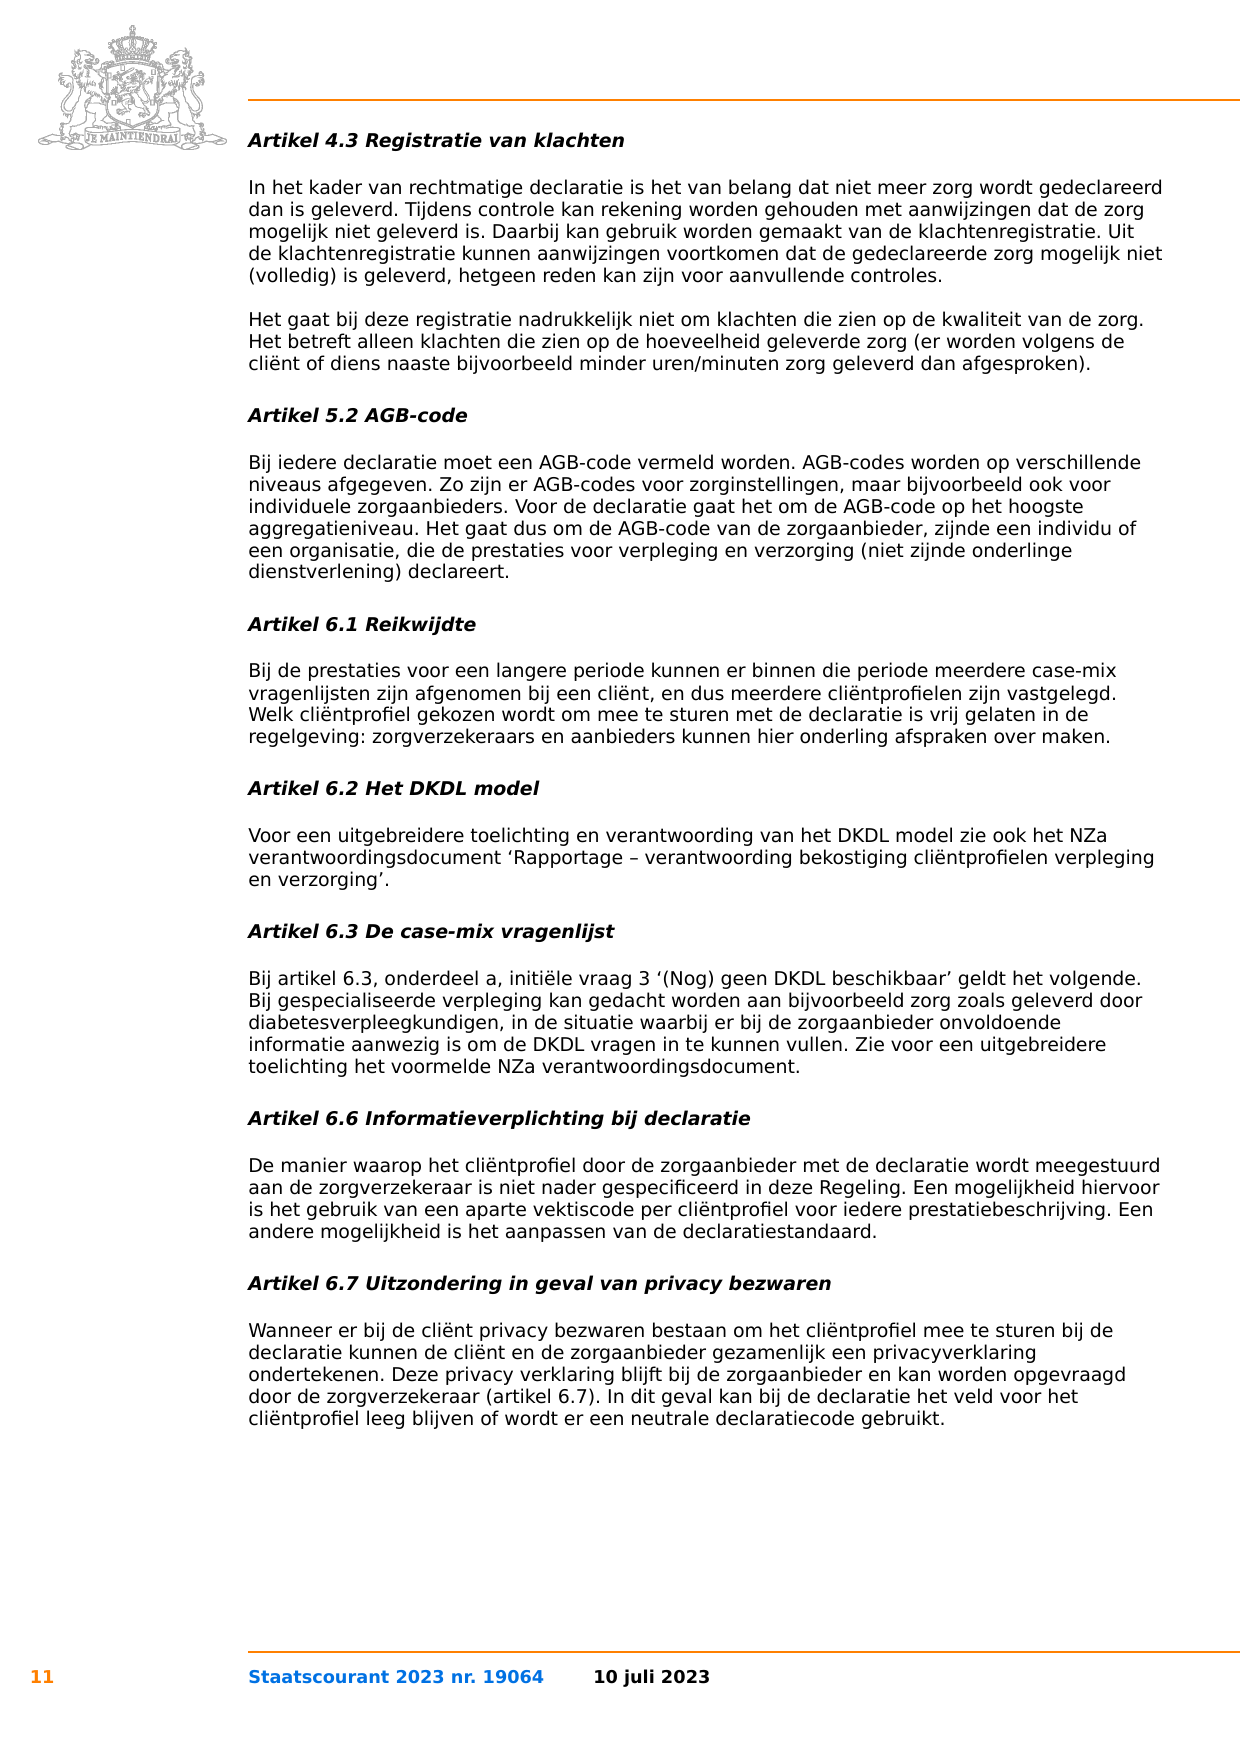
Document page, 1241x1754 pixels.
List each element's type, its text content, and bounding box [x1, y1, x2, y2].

text In het kader van rechtmatige declaratie is het van belang dat niet meer zorg wordt gedeclareerd dan is geleverd. Tijdens controle kan rekening worden gehouden met aanwijzingen dat de zorg mogelijk niet geleverd is. Daarbij kan gebruik worden gemaakt van de klachtenregistratie. Uit de klachtenregistratie kunnen aanwijzingen voortkomen dat de gedeclareerde zorg mogelijk niet (volledig) is geleverd, hetgeen reden kan zijn voor aanvullende controles. [248, 177, 1163, 287]
text Bij artikel 6.3, onderdeel a, initiële vraag 3 ‘(Nog) geen DKDL beschikbaar’ geldt het volgende. Bij gespecialiseerde verpleging kan gedacht worden aan bijvoorbeeld zorg zoals geleverd door diabetesverpleegkundigen, in de situatie waarbij er bij de zorgaanbieder onvoldoende informatie aanwezig is om de DKDL vragen in te kunnen vullen. Zie voor een uitgebreidere toelichting het voormelde NZa verantwoordingsdocument. [248, 968, 1163, 1078]
subtitle Artikel 6.2 Het DKDL model [248, 778, 1163, 800]
picture [38, 25, 227, 150]
subtitle Artikel 5.2 AGB-code [248, 404, 1163, 427]
text De manier waarop het cliëntprofiel door de zorgaanbieder met de declaratie wordt meegestuurd aan de zorgverzekeraar is niet nader gespecificeerd in deze Regeling. Een mogelijkheid hiervoor is het gebruik van een aparte vektiscode per cliëntprofiel voor iedere prestatiebeschrijving. Een andere mogelijkheid is het aanpassen van de declaratiestandaard. [248, 1155, 1163, 1243]
subtitle Artikel 6.6 Informatieverplichting bij declaratie [248, 1108, 1163, 1130]
subtitle Artikel 4.3 Registratie van klachten [248, 130, 1163, 152]
text Het gaat bij deze registratie nadrukkelijk niet om klachten die zien op de kwaliteit van de zorg. Het betreft alleen klachten die zien op de hoeveelheid geleverde zorg (er worden volgens de cliënt of diens naaste bijvoorbeeld minder uren/minuten zorg geleverd dan afgesproken). [248, 309, 1163, 374]
subtitle Artikel 6.1 Reikwijdte [248, 613, 1163, 635]
text Voor een uitgebreidere toelichting en verantwoording van het DKDL model zie ook het NZa verantwoordingsdocument ‘Rapportage – verantwoording bekostiging cliëntprofielen verpleging en verzorging’. [248, 825, 1163, 891]
subtitle Artikel 6.7 Uitzondering in geval van privacy bezwaren [248, 1273, 1163, 1295]
subtitle Artikel 6.3 De case-mix vragenlijst [248, 921, 1163, 943]
text Wanneer er bij de cliënt privacy bezwaren bestaan om het cliëntprofiel mee te sturen bij de declaratie kunnen de cliënt en de zorgaanbieder gezamenlijk een privacyverklaring ondertekenen. Deze privacy verklaring blijft bij de zorgaanbieder en kan worden opgevraagd door de zorgverzekeraar (artikel 6.7). In dit geval kan bij de declaratie het veld voor het cliëntprofiel leeg blijven of wordt er een neutrale declaratiecode gebruikt. [248, 1320, 1163, 1430]
text Bij iedere declaratie moet een AGB-code vermeld worden. AGB-codes worden op verschillende niveaus afgegeven. Zo zijn er AGB-codes voor zorginstellingen, maar bijvoorbeeld ook voor individuele zorgaanbieders. Voor de declaratie gaat het om de AGB-code op het hoogste aggregatieniveau. Het gaat dus om de AGB-code van de zorgaanbieder, zijnde een individu of een organisatie, die de prestaties voor verpleging en verzorging (niet zijnde onderlinge dienstverlening) declareert. [248, 452, 1163, 583]
text Bij de prestaties voor een langere periode kunnen er binnen die periode meerdere case-mix vragenlijsten zijn afgenomen bij een cliënt, en dus meerdere cliëntprofielen zijn vastgelegd. Welk cliëntprofiel gekozen wordt om mee te sturen met de declaratie is vrij gelaten in de regelgeving: zorgverzekeraars en aanbieders kunnen hier onderling afspraken over maken. [248, 660, 1163, 748]
